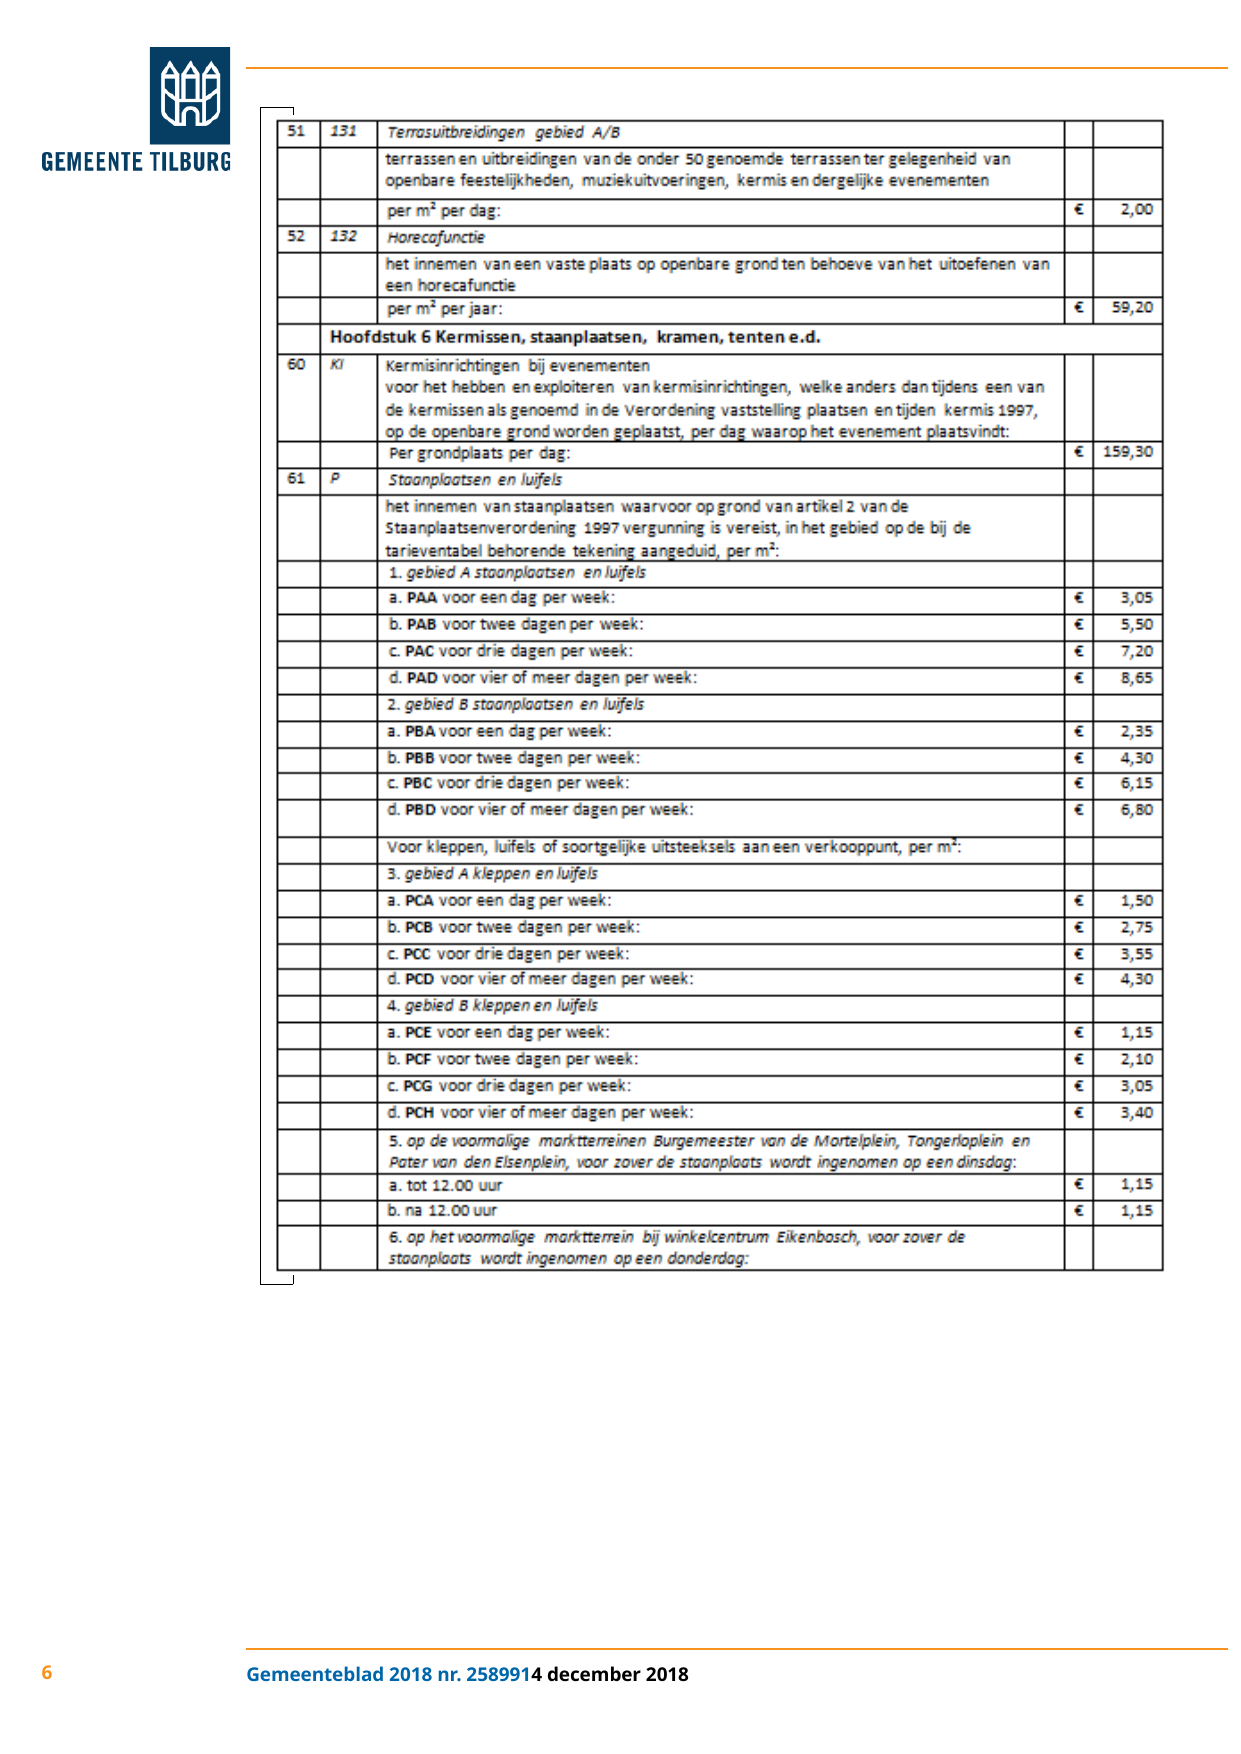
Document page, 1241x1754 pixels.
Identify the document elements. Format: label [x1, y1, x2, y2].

picture [268, 115, 1173, 1275]
picture [41, 47, 231, 172]
